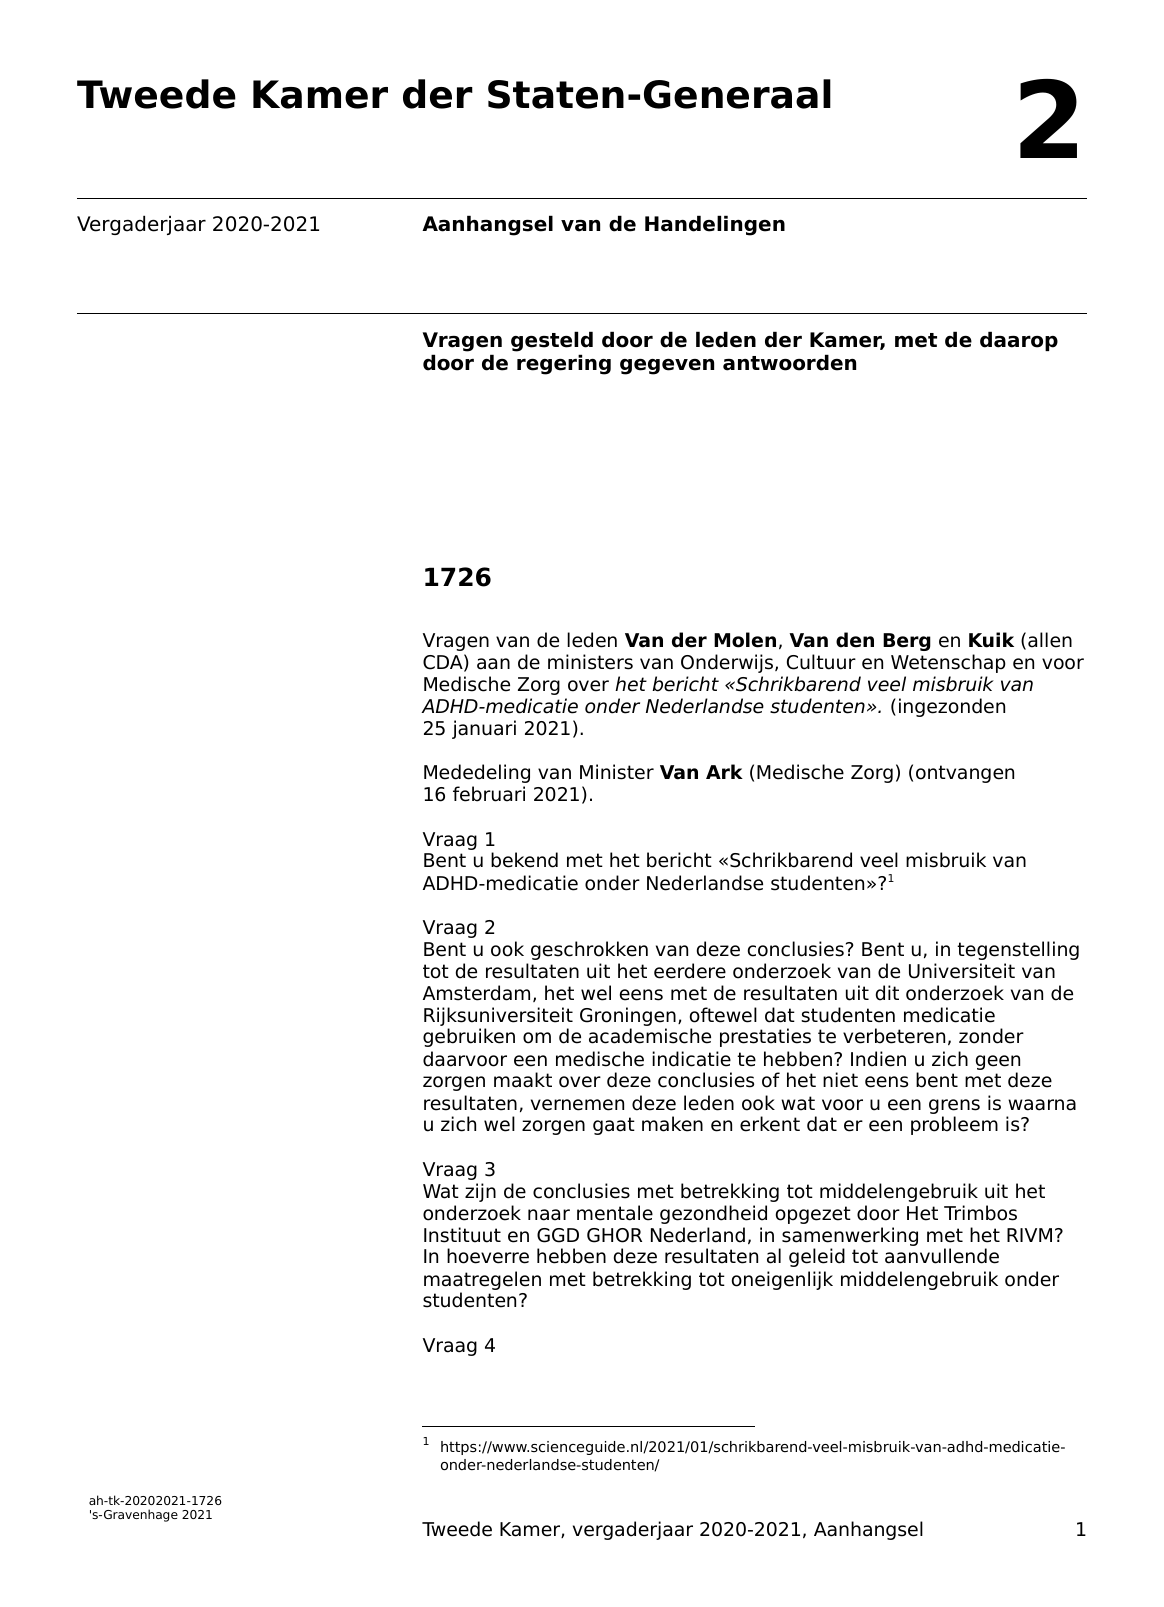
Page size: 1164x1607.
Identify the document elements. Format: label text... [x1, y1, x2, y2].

table_cell Aanhangsel van de Handelingen [422, 199, 1087, 313]
table_cell [77, 314, 422, 375]
text Vraag 2 [422, 917, 1087, 938]
text Vragen van de leden Van der Molen, Van den Berg en Kuik (allen CDA) aan de ministers van Onderwijs, Cultuur en Wetenschap en voor Medische Zorg over het bericht «Schrikbarend veel misbruik van ADHD-medicatie onder Nederlandse studenten». (ingezonden 25 januari 2021). [422, 630, 1087, 740]
text Bent u bekend met het bericht «Schrikbarend veel misbruik van ADHD-medicatie onder Nederlandse studenten»? [422, 850, 1087, 894]
text ah-tk-20202021-1726 [88, 1494, 323, 1508]
table_cell Vergaderjaar 2020-2021 [77, 199, 422, 313]
text Vraag 3 [422, 1158, 1087, 1181]
table_header 2 [886, 59, 1087, 198]
text Vraag 4 [422, 1334, 1087, 1357]
table_cell Vragen gesteld door de leden der Kamer, met de daarop door de regering gegeven antwoorden [422, 314, 1087, 375]
text Mededeling van Minister Van Ark (Medische Zorg) (ontvangen 16 februari 2021). [422, 762, 1087, 806]
table_header Tweede Kamer der Staten-Generaal [77, 59, 886, 198]
text Vraag 1 [422, 828, 1087, 850]
text 's-Gravenhage 2021 [88, 1508, 323, 1522]
text Bent u ook geschrokken van deze conclusies? Bent u, in tegenstelling tot de resultaten uit het eerdere onderzoek van de Universiteit van Amsterdam, het wel eens met de resultaten uit dit onderzoek van de Rijksuniversiteit Groningen, oftewel dat studenten medicatie gebruiken om de academische prestaties te verbeteren, zonder daarvoor een medische indicatie te hebben? Indien u zich geen zorgen maakt over deze conclusies of het niet eens bent met deze resultaten, vernemen deze leden ook wat voor u een grens is waarna u zich wel zorgen gaat maken en erkent dat er een probleem is? [422, 938, 1087, 1136]
text https://www.scienceguide.nl/2021/01/schrikbarend-veel-misbruik-van-adhd-medicatie-onder-nederlandse-studenten/ [422, 1435, 1087, 1474]
text 1726 [422, 563, 1087, 592]
text Wat zijn de conclusies met betrekking tot middelengebruik uit het onderzoek naar mentale gezondheid opgezet door Het Trimbos Instituut en GGD GHOR Nederland, in samenwerking met het RIVM? In hoeverre hebben deze resultaten al geleid tot aanvullende maatregelen met betrekking tot oneigenlijk middelengebruik onder studenten? [422, 1181, 1087, 1312]
